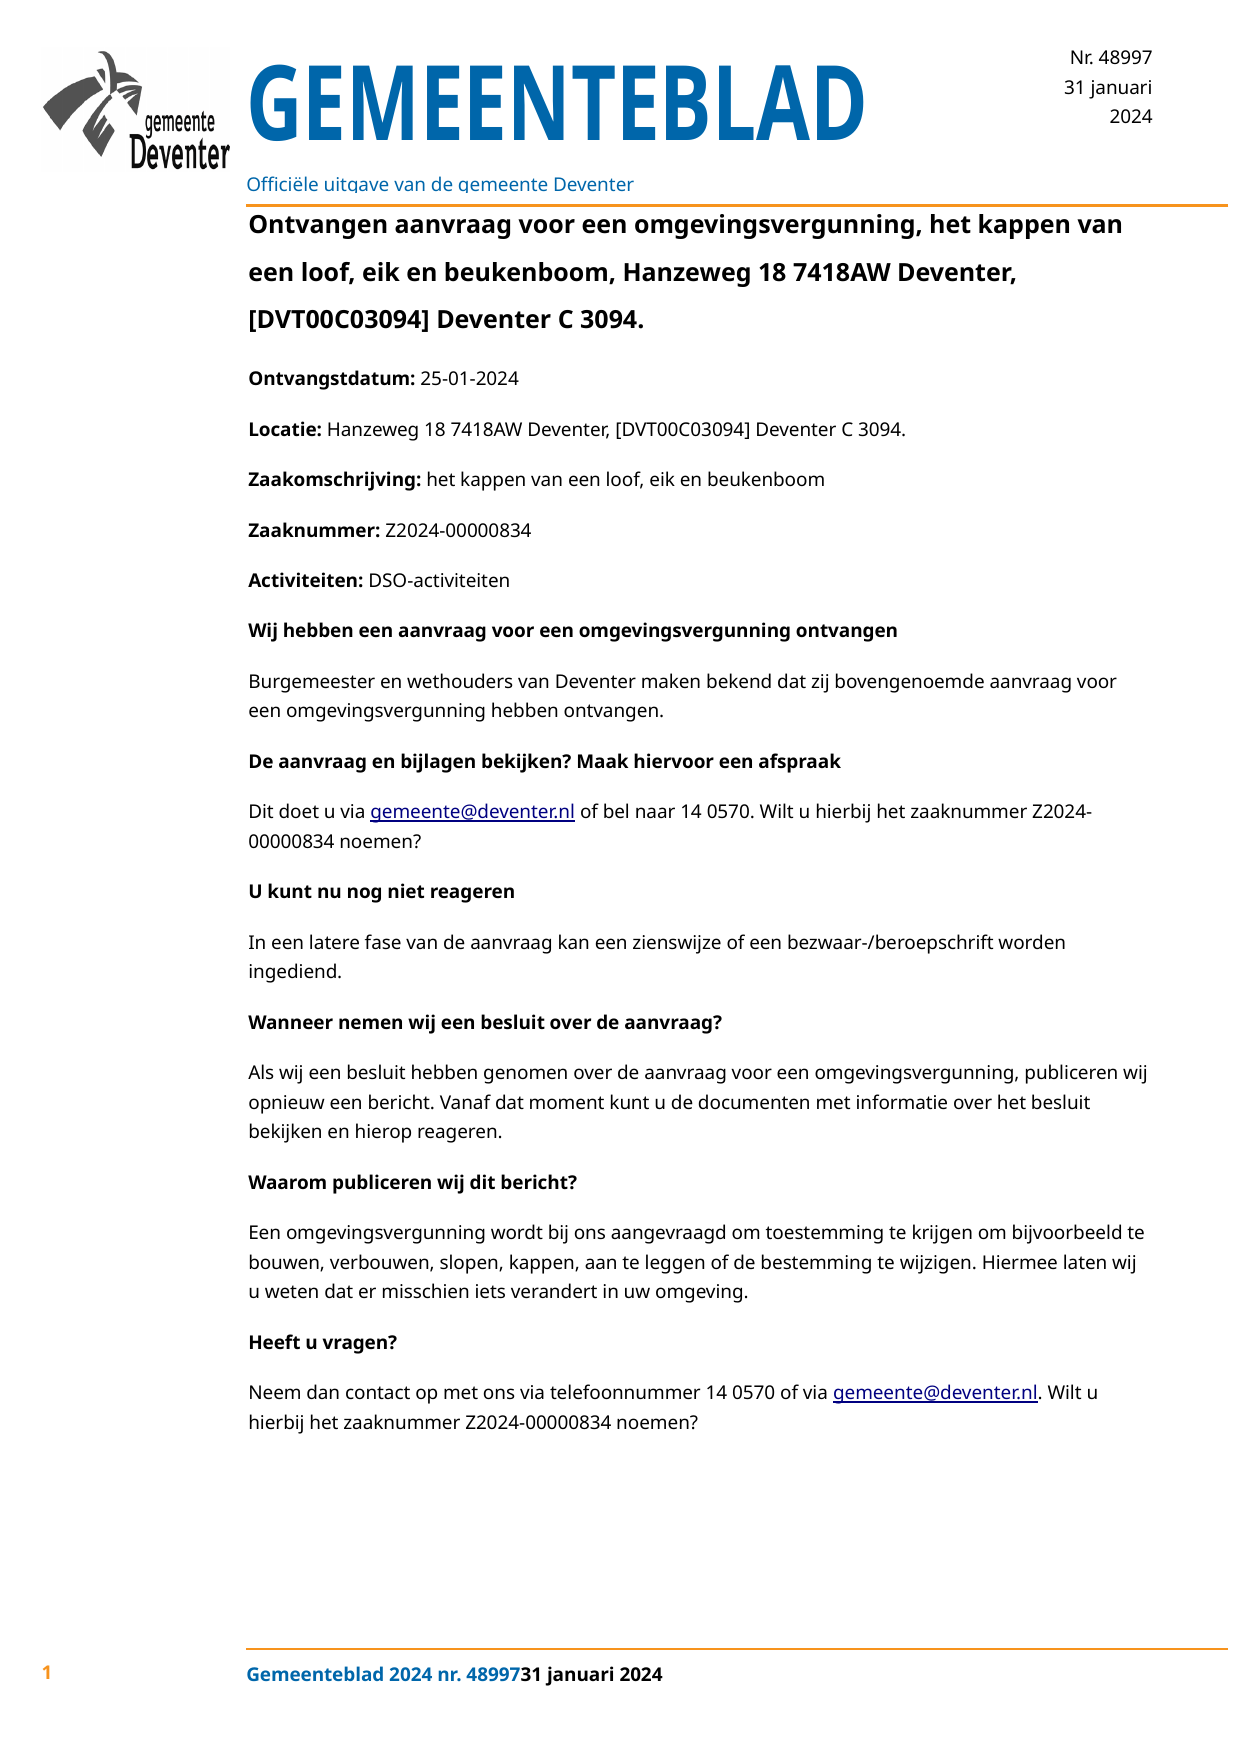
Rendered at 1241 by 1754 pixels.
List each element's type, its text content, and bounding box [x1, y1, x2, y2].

text Ontvangen aanvraag voor een omgevingsvergunning, het kappen van een loof, eik en beukenboom, Hanzeweg 18 7418AW Deventer,[DVT00C03094] Deventer C 3094. [248, 207, 1152, 336]
text Een omgevingsvergunning wordt bij ons aangevraagd om toestemming te krijgen om bijvoorbeeld te bouwen, verbouwen, slopen, kappen, aan te leggen of de bestemming te wijzigen. Hiermee laten wij u weten dat er misschien iets verandert in uw omgeving. [248, 1219, 1152, 1304]
text In een latere fase van de aanvraag kan een zienswijze of een bezwaar-/beroepschrift worden ingediend. [248, 929, 1152, 984]
text Heeft u vragen? [248, 1329, 1152, 1354]
text Locatie: Hanzeweg 18 7418AW Deventer, [DVT00C03094] Deventer C 3094. [248, 416, 1152, 442]
text Waarom publiceren wij dit bericht? [248, 1169, 1152, 1194]
text Wanneer nemen wij een besluit over de aanvraag? [248, 1009, 1152, 1034]
text Zaaknummer: Z2024-00000834 [248, 517, 1152, 542]
text Wij hebben een aanvraag voor een omgevingsvergunning ontvangen [248, 618, 1152, 643]
text Zaakomschrijving: het kappen van een loof, eik en beukenboom [248, 466, 1152, 492]
text Burgemeester en wethouders van Deventer maken bekend dat zij bovengenoemde aanvraag voor een omgevingsvergunning hebben ontvangen. [248, 668, 1152, 723]
text Als wij een besluit hebben genomen over de aanvraag voor een omgevingsvergunning, publiceren wij opnieuw een bericht. Vanaf dat moment kunt u de documenten met informatie over het besluit bekijken en hierop reageren. [248, 1059, 1152, 1144]
text De aanvraag en bijlagen bekijken? Maak hiervoor een afspraak [248, 748, 1152, 774]
picture [41, 47, 231, 172]
text Activiteiten: DSO-activiteiten [248, 567, 1152, 593]
text U kunt nu nog niet reageren [248, 878, 1152, 904]
text Ontvangstdatum: 25-01-2024 [248, 366, 1152, 391]
text Dit doet u via gemeente@deventer.nl of bel naar 14 0570. Wilt u hierbij het zaaknummer Z2024-00000834 noemen? [248, 798, 1152, 854]
text Neem dan contact op met ons via telefoonnummer 14 0570 of via gemeente@deventer.nl. Wilt u hierbij het zaaknummer Z2024-00000834 noemen? [248, 1379, 1152, 1434]
